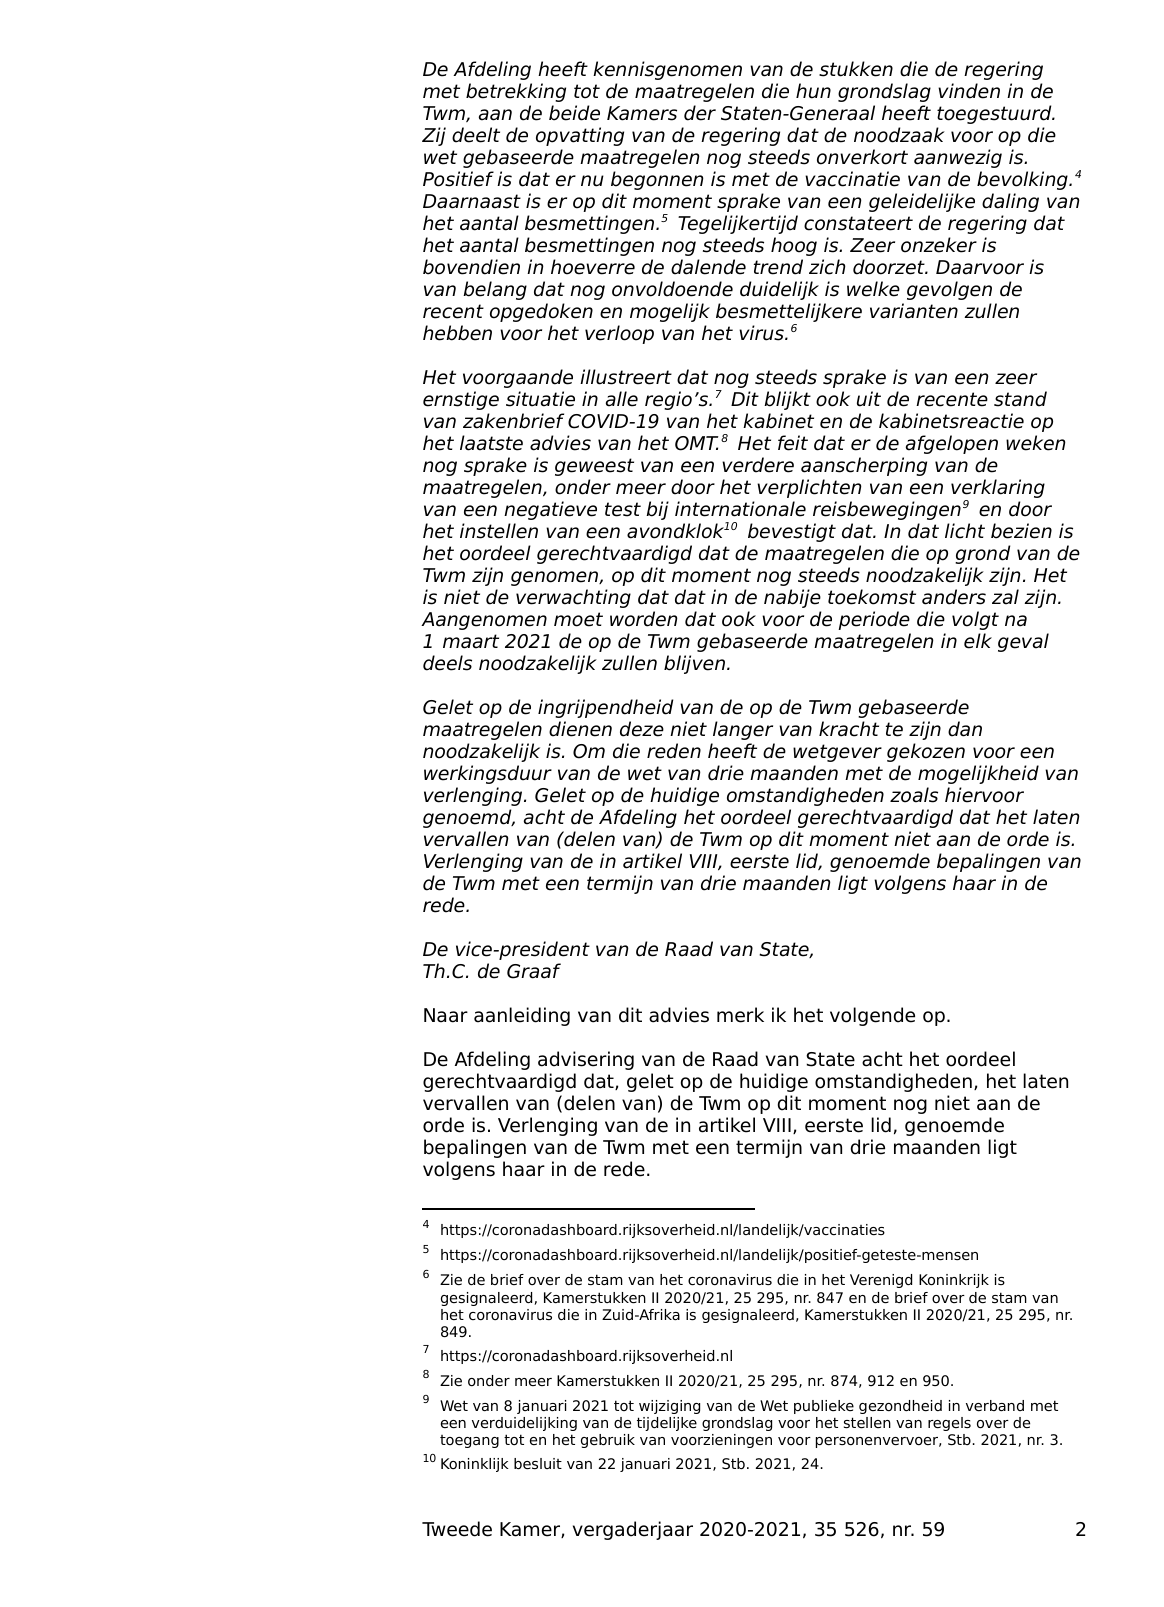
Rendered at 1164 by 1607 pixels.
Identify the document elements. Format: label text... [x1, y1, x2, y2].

text De Afdeling advisering van de Raad van State acht het oordeel gerechtvaardigd dat, gelet op de huidige omstandigheden, het laten vervallen van (delen van) de Twm op dit moment nog niet aan de orde is. Verlenging van de in artikel VIII, eerste lid, genoemde bepalingen van de Twm met een termijn van drie maanden ligt volgens haar in de rede. [422, 1049, 1087, 1181]
text Zie onder meer Kamerstukken II 2020/21, 25 295, nr. 874, 912 en 950. [422, 1368, 1087, 1391]
text Het voorgaande illustreert dat nog steeds sprake is van een zeer ernstige situatie in alle regio’s. Dit blijkt ook uit de recente stand van zakenbrief COVID-19 van het kabinet en de kabinetsreactie op het laatste advies van het OMT. Het feit dat er de afgelopen weken nog sprake is geweest van een verdere aanscherping van de maatregelen, onder meer door het verplichten van een verklaring van een negatieve test bij internationale reisbewegingen en door het instellen van een avondklok bevestigt dat. In dat licht bezien is het oordeel gerechtvaardigd dat de maatregelen die op grond van de Twm zijn genomen, op dit moment nog steeds noodzakelijk zijn. Het is niet de verwachting dat dat in de nabije toekomst anders zal zijn. Aangenomen moet worden dat ook voor de periode die volgt na 1 maart 2021 de op de Twm gebaseerde maatregelen in elk geval deels noodzakelijk zullen blijven. [422, 367, 1087, 675]
text Gelet op de ingrijpendheid van de op de Twm gebaseerde maatregelen dienen deze niet langer van kracht te zijn dan noodzakelijk is. Om die reden heeft de wetgever gekozen voor een werkingsduur van de wet van drie maanden met de mogelijkheid van verlenging. Gelet op de huidige omstandigheden zoals hiervoor genoemd, acht de Afdeling het oordeel gerechtvaardigd dat het laten vervallen van (delen van) de Twm op dit moment niet aan de orde is. Verlenging van de in artikel VIII, eerste lid, genoemde bepalingen van de Twm met een termijn van drie maanden ligt volgens haar in de rede. [422, 697, 1087, 917]
text Koninklijk besluit van 22 januari 2021, Stb. 2021, 24. [422, 1452, 1087, 1474]
text De vice-president van de Raad van State, [422, 939, 1087, 961]
text https://coronadashboard.rijksoverheid.nl/landelijk/vaccinaties [422, 1218, 1087, 1240]
text De Afdeling heeft kennisgenomen van de stukken die de regering met betrekking tot de maatregelen die hun grondslag vinden in de Twm, aan de beide Kamers der Staten-Generaal heeft toegestuurd. Zij deelt de opvatting van de regering dat de noodzaak voor op die wet gebaseerde maatregelen nog steeds onverkort aanwezig is. Positief is dat er nu begonnen is met de vaccinatie van de bevolking. Daarnaast is er op dit moment sprake van een geleidelijke daling van het aantal besmettingen. Tegelijkertijd constateert de regering dat het aantal besmettingen nog steeds hoog is. Zeer onzeker is bovendien in hoeverre de dalende trend zich doorzet. Daarvoor is van belang dat nog onvoldoende duidelijk is welke gevolgen de recent opgedoken en mogelijk besmettelijkere varianten zullen hebben voor het verloop van het virus. [422, 59, 1087, 345]
text Zie de brief over de stam van het coronavirus die in het Verenigd Koninkrijk is gesignaleerd, Kamerstukken II 2020/21, 25 295, nr. 847 en de brief over de stam van het coronavirus die in Zuid-Afrika is gesignaleerd, Kamerstukken II 2020/21, 25 295, nr. 849. [422, 1268, 1087, 1341]
text Wet van 8 januari 2021 tot wijziging van de Wet publieke gezondheid in verband met een verduidelijking van de tijdelijke grondslag voor het stellen van regels over de toegang tot en het gebruik van voorzieningen voor personenvervoer, Stb. 2021, nr. 3. [422, 1393, 1087, 1449]
text https://coronadashboard.rijksoverheid.nl [422, 1343, 1087, 1366]
text Th.C. de Graaf [422, 961, 1087, 983]
text Naar aanleiding van dit advies merk ik het volgende op. [422, 1005, 1087, 1027]
text https://coronadashboard.rijksoverheid.nl/landelijk/positief-geteste-mensen [422, 1243, 1087, 1265]
